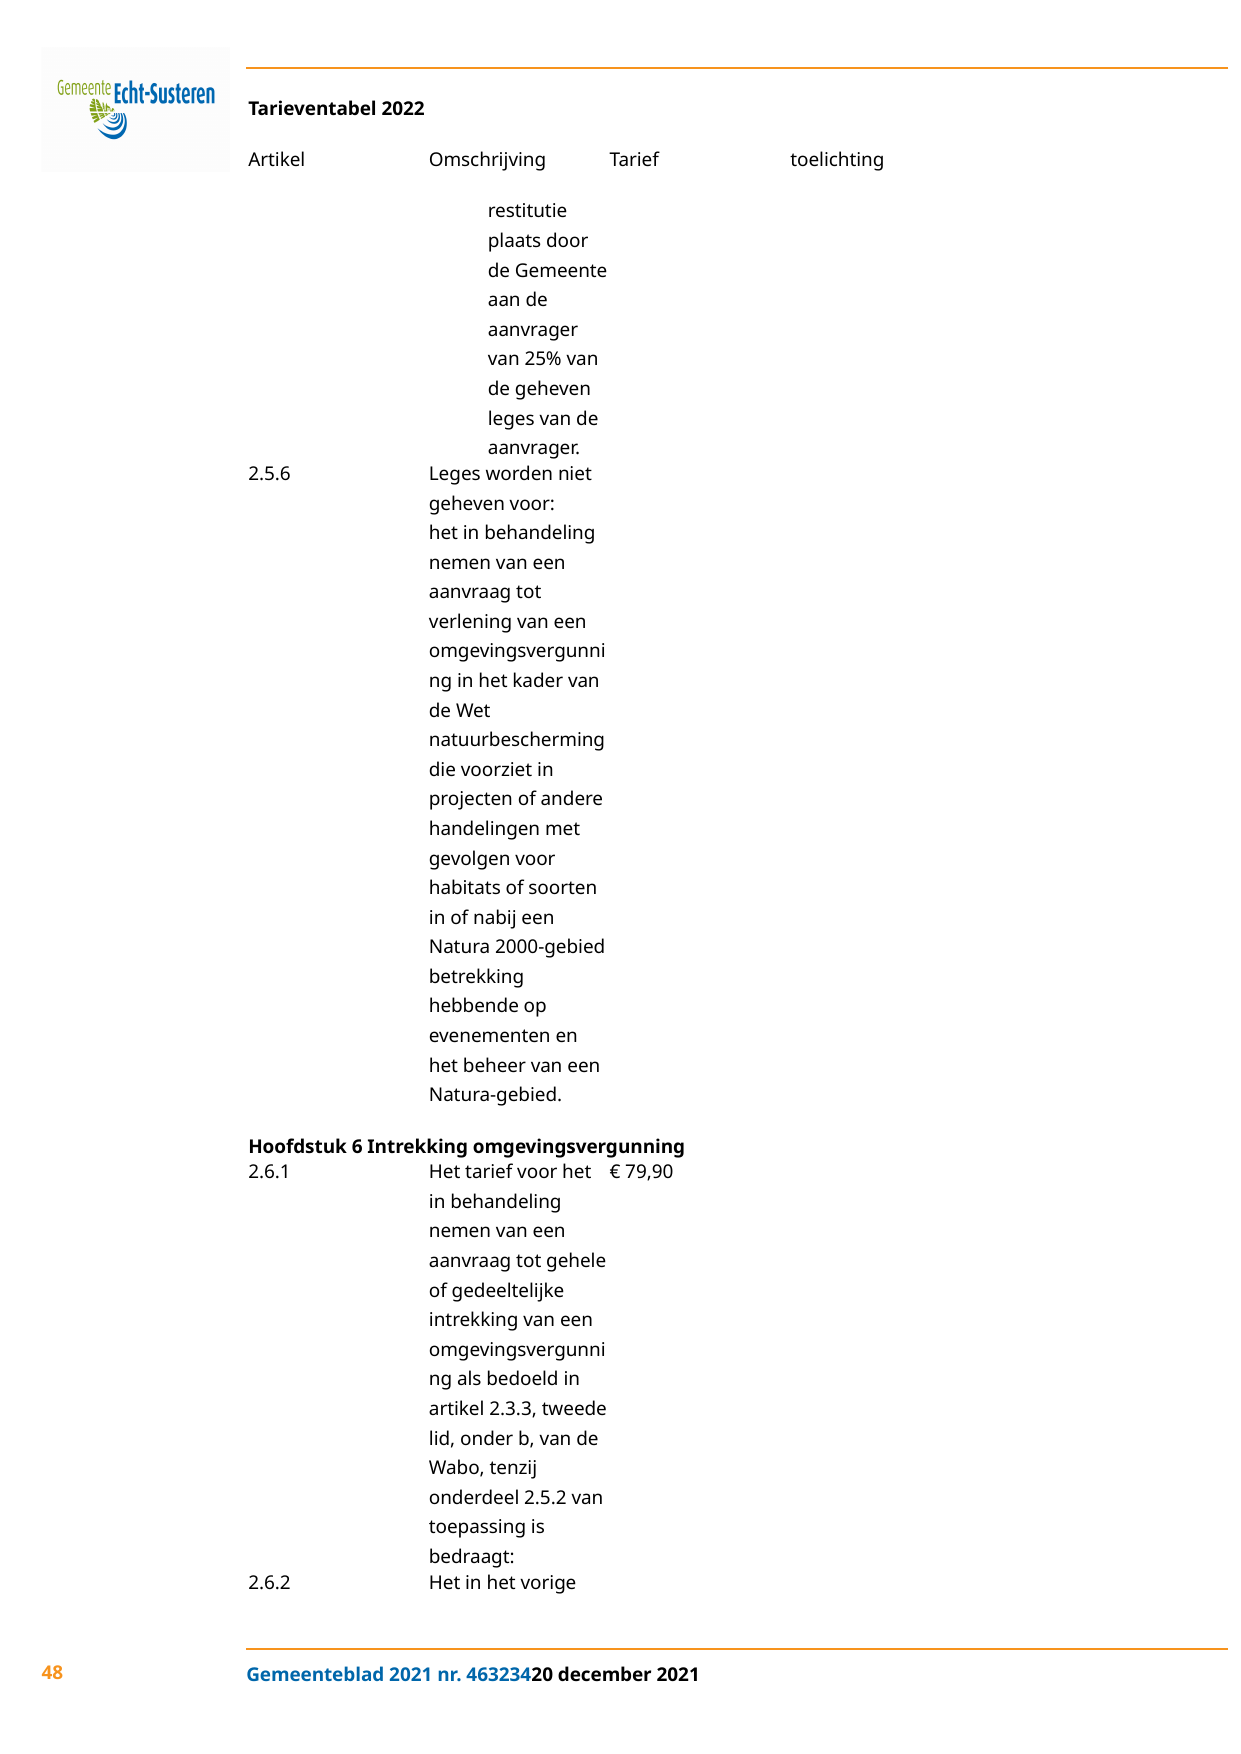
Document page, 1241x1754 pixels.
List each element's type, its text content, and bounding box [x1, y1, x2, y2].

table_cell [609, 1107, 790, 1133]
table_cell [429, 1107, 609, 1133]
table_cell [790, 1133, 1152, 1158]
table_cell [609, 172, 790, 198]
picture [41, 47, 231, 172]
table_cell 2.6.2 [248, 1569, 429, 1594]
table_cell 2.5.6 [248, 460, 429, 1107]
table_cell [790, 1569, 1152, 1594]
table_cell [609, 1569, 790, 1594]
table_cell [609, 460, 790, 1107]
table_cell [790, 460, 1152, 1107]
table_cell Tarief [609, 146, 790, 172]
table_header Tarieventabel 2022 [248, 95, 1152, 121]
table_cell Het tarief voor het in behandeling nemen van een aanvraag tot gehele of gedeeltelijke intrekking van een omgevingsvergunning als bedoeld in artikel 2.3.3, tweede lid, onder b, van de Wabo, tenzij onderdeel 2.5.2 van toepassing is bedraagt: [429, 1159, 609, 1569]
table_cell [790, 172, 1152, 198]
table_cell [790, 1107, 1152, 1133]
table_cell [429, 121, 609, 146]
table_cell [248, 198, 429, 460]
table_cell [790, 121, 1152, 146]
table_cell Leges worden niet geheven voor: het in behandeling nemen van een aanvraag tot verlening van een omgevingsvergunning in het kader van de Wet natuurbescherming die voorziet in projecten of andere handelingen met gevolgen voor habitats of soorten in of nabij een Natura 2000-gebied betrekking hebbende op evenementen en het beheer van een Natura-gebied. [429, 460, 609, 1107]
table_cell Omschrijving [429, 146, 609, 172]
table_cell [609, 121, 790, 146]
table_cell € 79,90 [609, 1159, 790, 1569]
table_cell [248, 172, 429, 198]
table_cell [248, 121, 429, 146]
table_cell [609, 198, 790, 460]
table_cell [790, 1159, 1152, 1569]
table_cell 2.6.1 [248, 1159, 429, 1569]
table_cell Artikel [248, 146, 429, 172]
table_cell restitutie plaats door de Gemeente aan de aanvrager van 25% van de geheven leges van de aanvrager. [429, 198, 609, 460]
table_cell toelichting [790, 146, 1152, 172]
table_cell Hoofdstuk 6 Intrekking omgevingsvergunning [248, 1133, 790, 1158]
table_cell Het in het vorige [429, 1569, 609, 1594]
table_cell [790, 198, 1152, 460]
table_cell [248, 1107, 429, 1133]
table_cell [429, 172, 609, 198]
